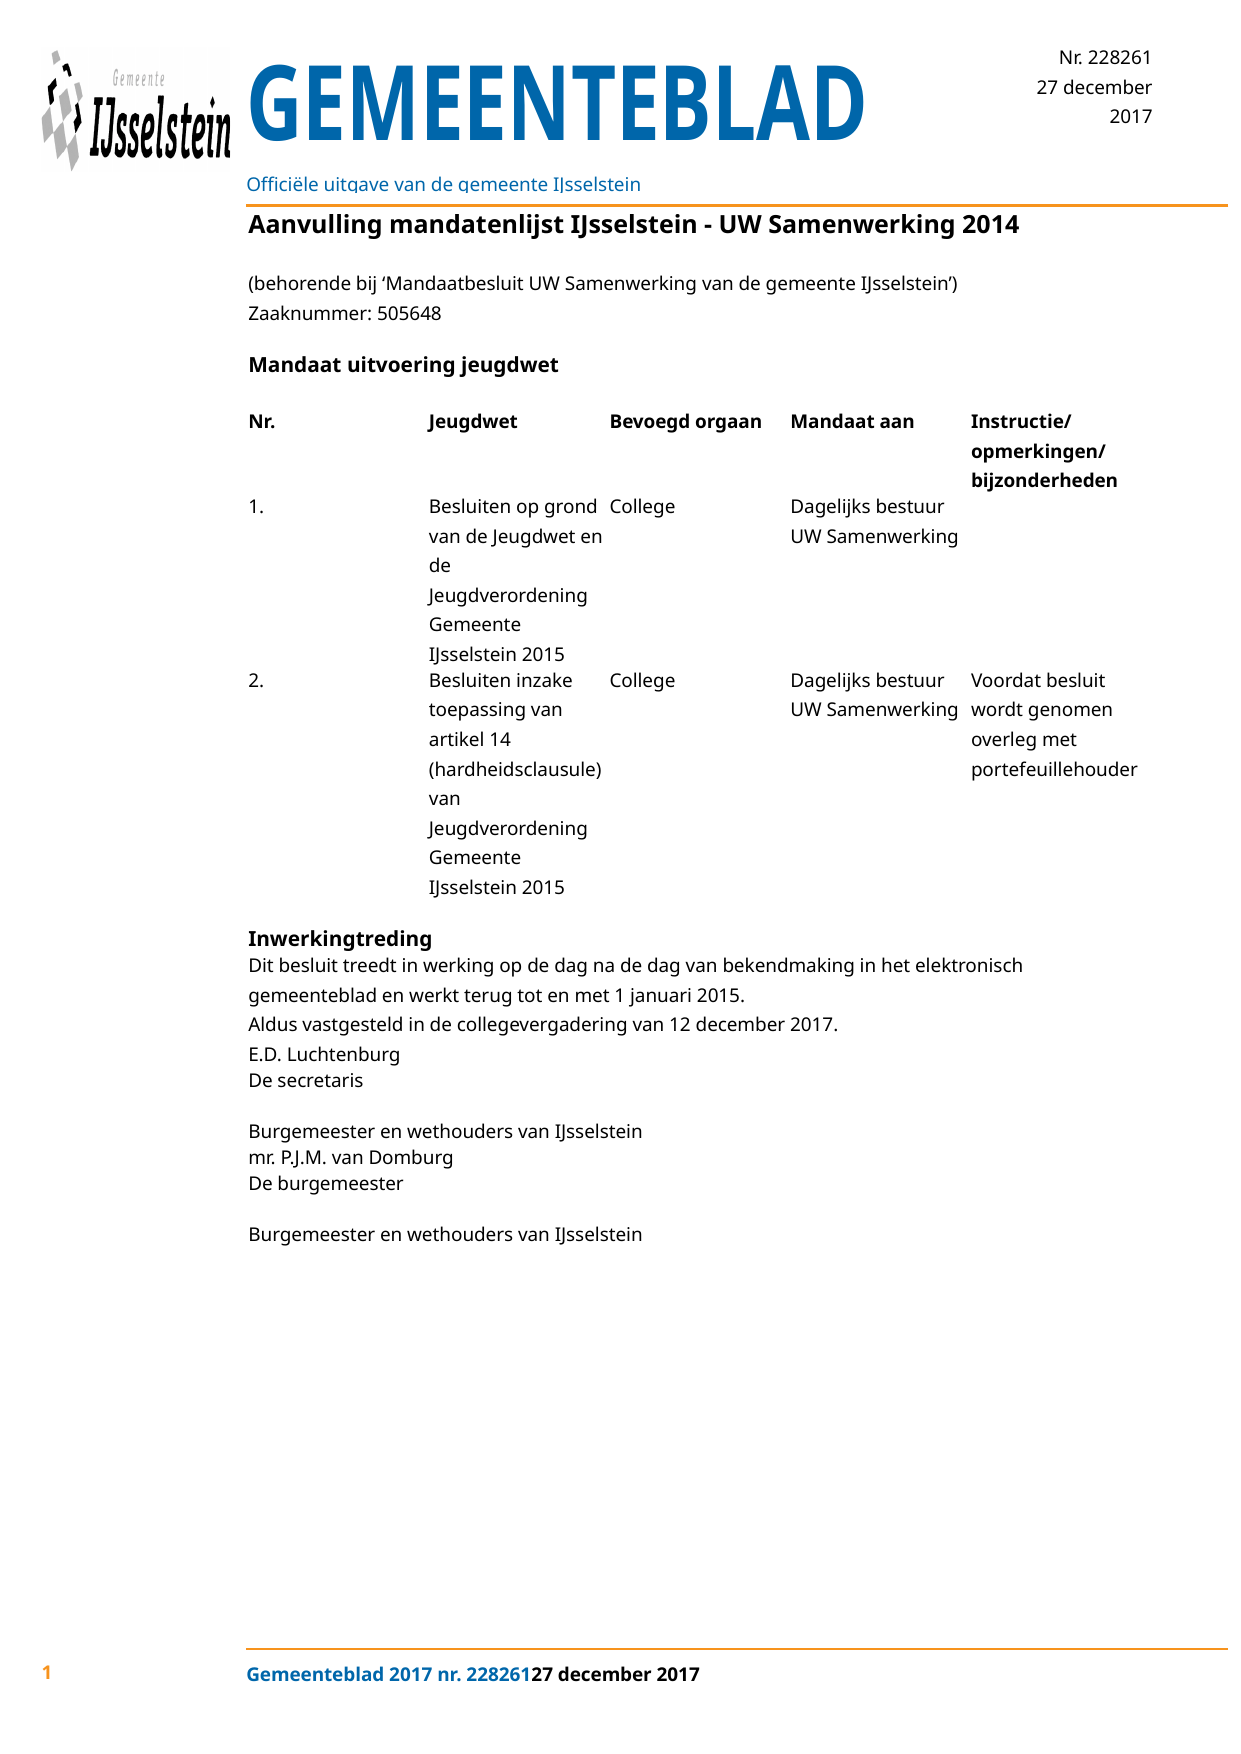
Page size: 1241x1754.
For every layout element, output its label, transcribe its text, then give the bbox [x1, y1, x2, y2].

text (behorende bij ‘Mandaatbesluit UW Samenwerking van de gemeente IJsselstein’) [248, 270, 1152, 296]
table_header Mandaat aan [790, 409, 971, 493]
text De secretaris [248, 1067, 1152, 1092]
text Aldus vastgesteld in de collegevergadering van 12 december 2017. [248, 1011, 1152, 1037]
table_header Bevoegd orgaan [609, 409, 790, 493]
table_cell College [609, 667, 790, 900]
picture [41, 47, 231, 172]
table_cell 1. [248, 493, 429, 667]
text Aanvulling mandatenlijst IJsselstein - UW Samenwerking 2014 [248, 207, 1152, 241]
table_header Instructie/opmerkingen/bijzonderheden [971, 409, 1152, 493]
text Mandaat uitvoering jeugdwet [248, 350, 1152, 379]
text Inwerkingtreding [248, 924, 1152, 952]
table_header Jeugdwet [429, 409, 609, 493]
table_header Nr. [248, 409, 429, 493]
table_cell Voordat besluit wordt genomen overleg met portefeuillehouder [971, 667, 1152, 900]
text Burgemeester en wethouders van IJsselstein [248, 1118, 1152, 1144]
text mr. P.J.M. van Domburg [248, 1144, 1152, 1170]
text De burgemeester [248, 1170, 1152, 1195]
text E.D. Luchtenburg [248, 1041, 1152, 1067]
table_cell Dagelijks bestuur UW Samenwerking [790, 493, 971, 667]
table_cell [971, 493, 1152, 667]
text Zaaknummer: 505648 [248, 300, 1152, 326]
table_cell College [609, 493, 790, 667]
text Burgemeester en wethouders van IJsselstein [248, 1221, 1152, 1247]
table_cell Besluiten op grond van de Jeugdwet en de Jeugdverordening Gemeente IJsselstein 2015 [429, 493, 609, 667]
text Dit besluit treedt in werking op de dag na de dag van bekendmaking in het elektronisch gemeenteblad en werkt terug tot en met 1 januari 2015. [248, 952, 1152, 1008]
table_cell 2. [248, 667, 429, 900]
table_cell Dagelijks bestuur UW Samenwerking [790, 667, 971, 900]
table_cell Besluiten inzake toepassing van artikel 14 (hardheidsclausule) van Jeugdverordening Gemeente IJsselstein 2015 [429, 667, 609, 900]
